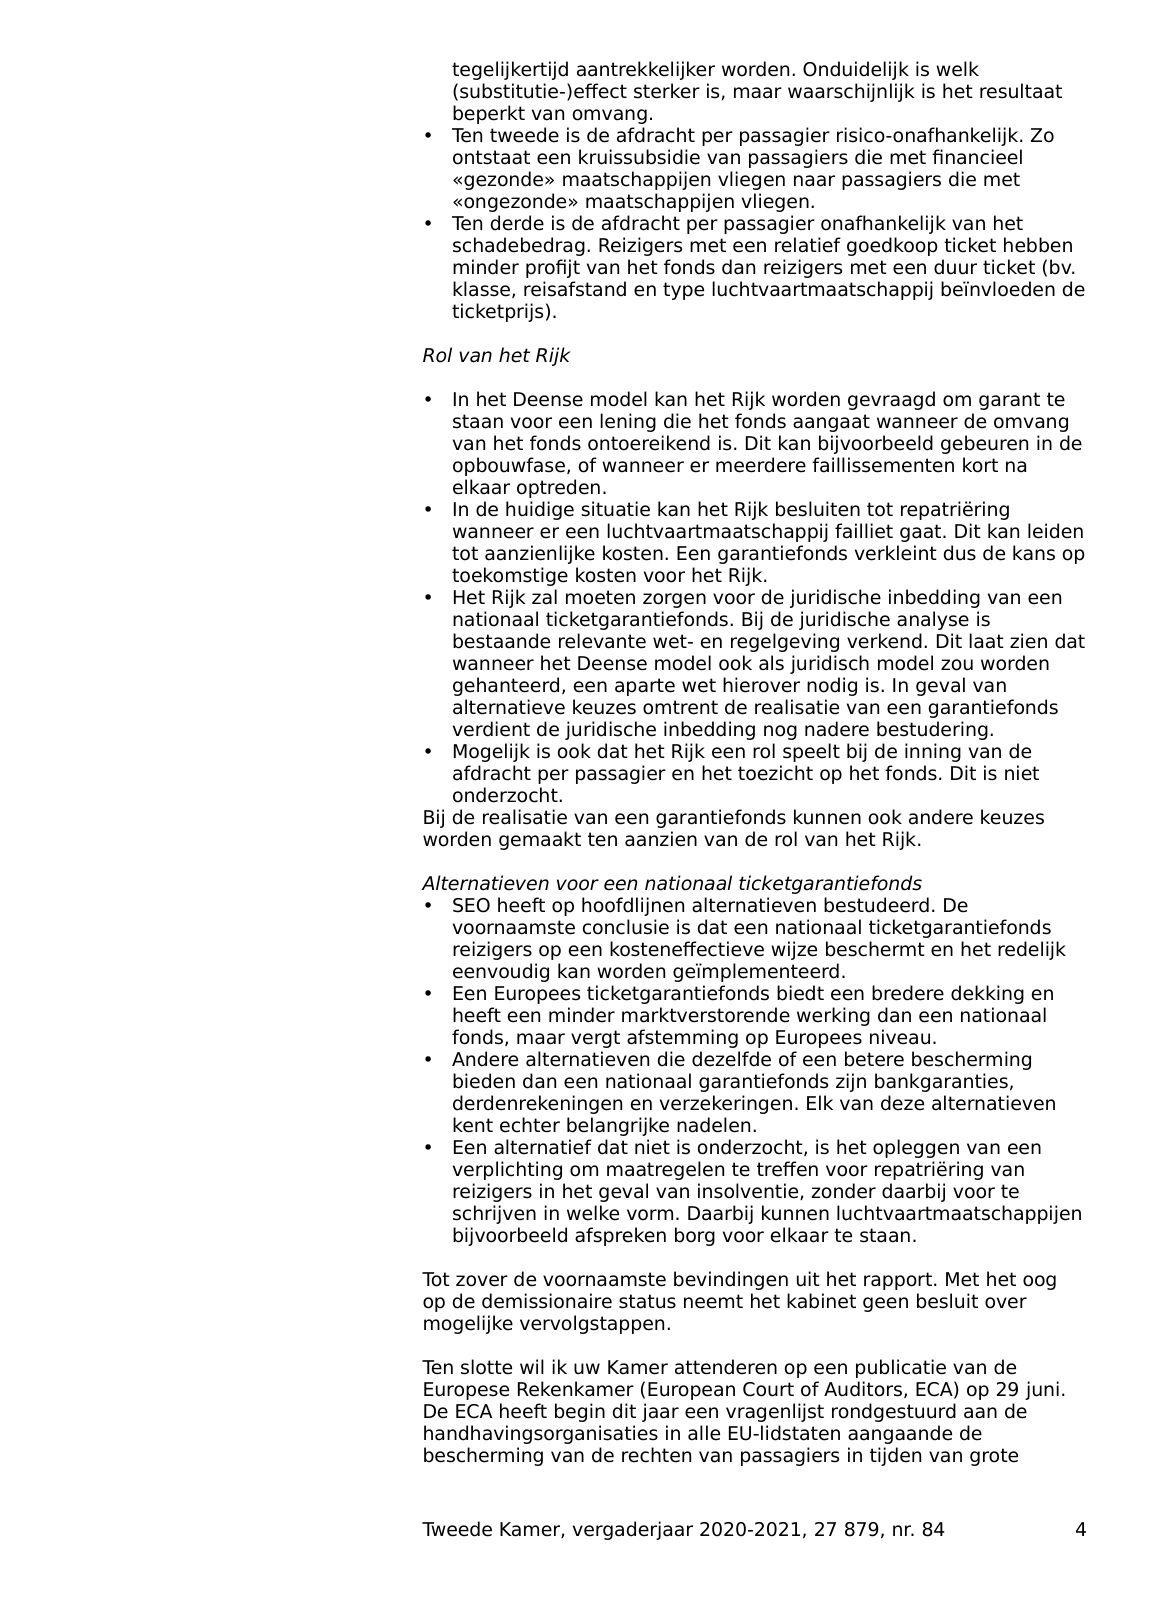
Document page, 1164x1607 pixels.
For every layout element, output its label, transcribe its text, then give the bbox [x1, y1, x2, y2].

text Tot zover de voornaamste bevindingen uit het rapport. Met het oog op de demissionaire status neemt het kabinet geen besluit over mogelijke vervolgstappen. [422, 1269, 1087, 1335]
subtitle Rol van het Rijk [422, 345, 1087, 367]
text • In de huidige situatie kan het Rijk besluiten tot repatriëring wanneer er een luchtvaartmaatschappij failliet gaat. Dit kan leiden tot aanzienlijke kosten. Een garantiefonds verkleint dus de kans op toekomstige kosten voor het Rijk. [422, 499, 1087, 587]
text • Een alternatief dat niet is onderzocht, is het opleggen van een verplichting om maatregelen te treffen voor repatriëring van reizigers in het geval van insolventie, zonder daarbij voor te schrijven in welke vorm. Daarbij kunnen luchtvaartmaatschappijen bijvoorbeeld afspreken borg voor elkaar te staan. [422, 1137, 1087, 1247]
text • Een Europees ticketgarantiefonds biedt een bredere dekking en heeft een minder marktverstorende werking dan een nationaal fonds, maar vergt afstemming op Europees niveau. [422, 983, 1087, 1049]
text • Ten tweede is de afdracht per passagier risico-onafhankelijk. Zo ontstaat een kruissubsidie van passagiers die met financieel «gezonde» maatschappijen vliegen naar passagiers die met «ongezonde» maatschappijen vliegen. [422, 125, 1087, 213]
text • Mogelijk is ook dat het Rijk een rol speelt bij de inning van de afdracht per passagier en het toezicht op het fonds. Dit is niet onderzocht. [422, 741, 1087, 807]
text Ten slotte wil ik uw Kamer attenderen op een publicatie van de Europese Rekenkamer (European Court of Auditors, ECA) op 29 juni. De ECA heeft begin dit jaar een vragenlijst rondgestuurd aan de handhavingsorganisaties in alle EU-lidstaten aangaande de bescherming van de rechten van passagiers in tijden van grote [422, 1357, 1087, 1467]
text • Ten derde is de afdracht per passagier onafhankelijk van het schadebedrag. Reizigers met een relatief goedkoop ticket hebben minder profijt van het fonds dan reizigers met een duur ticket (bv. klasse, reisafstand en type luchtvaartmaatschappij beïnvloeden de ticketprijs). [422, 213, 1087, 323]
text • In het Deense model kan het Rijk worden gevraagd om garant te staan voor een lening die het fonds aangaat wanneer de omvang van het fonds ontoereikend is. Dit kan bijvoorbeeld gebeuren in de opbouwfase, of wanneer er meerdere faillissementen kort na elkaar optreden. [422, 389, 1087, 499]
text • SEO heeft op hoofdlijnen alternatieven bestudeerd. De voornaamste conclusie is dat een nationaal ticketgarantiefonds reizigers op een kosteneffectieve wijze beschermt en het redelijk eenvoudig kan worden geïmplementeerd. [422, 895, 1087, 983]
text • Het Rijk zal moeten zorgen voor de juridische inbedding van een nationaal ticketgarantiefonds. Bij de juridische analyse is bestaande relevante wet- en regelgeving verkend. Dit laat zien dat wanneer het Deense model ook als juridisch model zou worden gehanteerd, een aparte wet hierover nodig is. In geval van alternatieve keuzes omtrent de realisatie van een garantiefonds verdient de juridische inbedding nog nadere bestudering. [422, 587, 1087, 741]
subtitle Alternatieven voor een nationaal ticketgarantiefonds [422, 873, 1087, 895]
text Bij de realisatie van een garantiefonds kunnen ook andere keuzes worden gemaakt ten aanzien van de rol van het Rijk. [422, 807, 1087, 851]
text • Andere alternatieven die dezelfde of een betere bescherming bieden dan een nationaal garantiefonds zijn bankgaranties, derdenrekeningen en verzekeringen. Elk van deze alternatieven kent echter belangrijke nadelen. [422, 1049, 1087, 1137]
text tegelijkertijd aantrekkelijker worden. Onduidelijk is welk (substitutie-)effect sterker is, maar waarschijnlijk is het resultaat beperkt van omvang. [422, 59, 1087, 125]
